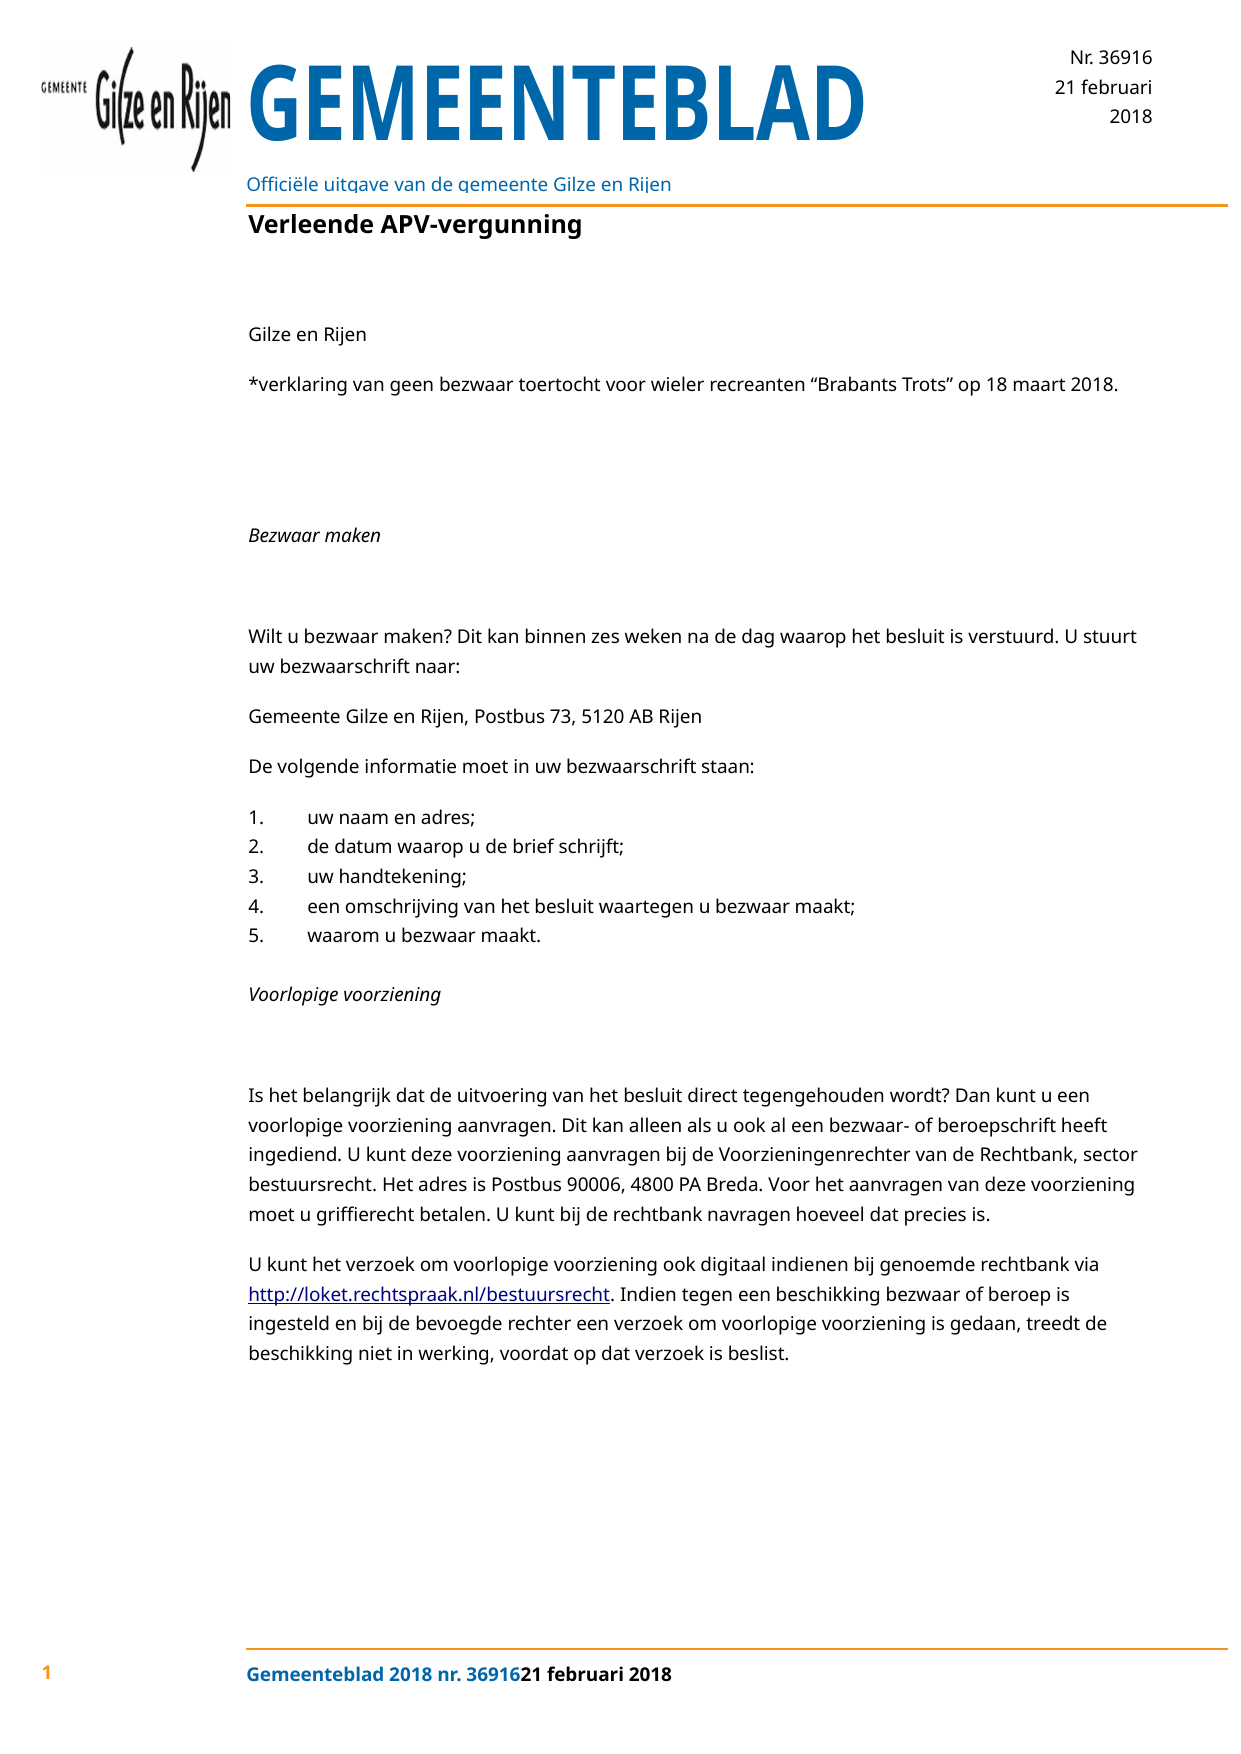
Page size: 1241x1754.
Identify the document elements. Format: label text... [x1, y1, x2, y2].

list waarom u bezwaar maakt. [248, 922, 1152, 948]
text U kunt het verzoek om voorlopige voorziening ook digitaal indienen bij genoemde rechtbank via http://loket.rechtspraak.nl/bestuursrecht. Indien tegen een beschikking bezwaar of beroep is ingesteld en bij de bevoegde rechter een verzoek om voorlopige voorziening is gedaan, treedt de beschikking niet in werking, voordat op dat verzoek is beslist. [248, 1251, 1152, 1366]
text *verklaring van geen bezwaar toertocht voor wieler recreanten “Brabants Trots” op 18 maart 2018. [248, 371, 1152, 397]
picture [41, 47, 231, 172]
text Gemeente Gilze en Rijen, Postbus 73, 5120 AB Rijen [248, 703, 1152, 729]
list de datum waarop u de brief schrijft; [248, 834, 1152, 859]
text Wilt u bezwaar maken? Dit kan binnen zes weken na de dag waarop het besluit is verstuurd. U stuurt uw bezwaarschrift naar: [248, 623, 1152, 678]
text Bezwaar maken [248, 522, 1152, 548]
text Verleende APV-vergunning [248, 207, 1152, 241]
text De volgende informatie moet in uw bezwaarschrift staan: [248, 754, 1152, 779]
list uw handtekening; [248, 863, 1152, 889]
text Gilze en Rijen [248, 321, 1152, 346]
list uw naam en adres; [248, 804, 1152, 830]
text Voorlopige voorziening [248, 982, 1152, 1007]
text Is het belangrijk dat de uitvoering van het besluit direct tegengehouden wordt? Dan kunt u een voorlopige voorziening aanvragen. Dit kan alleen als u ook al een bezwaar- of beroepschrift heeft ingediend. U kunt deze voorziening aanvragen bij de Voorzieningenrechter van de Rechtbank, sector bestuursrecht. Het adres is Postbus 90006, 4800 PA Breda. Voor het aanvragen van deze voorziening moet u griffierecht betalen. U kunt bij de rechtbank navragen hoeveel dat precies is. [248, 1082, 1152, 1226]
list een omschrijving van het besluit waartegen u bezwaar maakt; [248, 893, 1152, 918]
